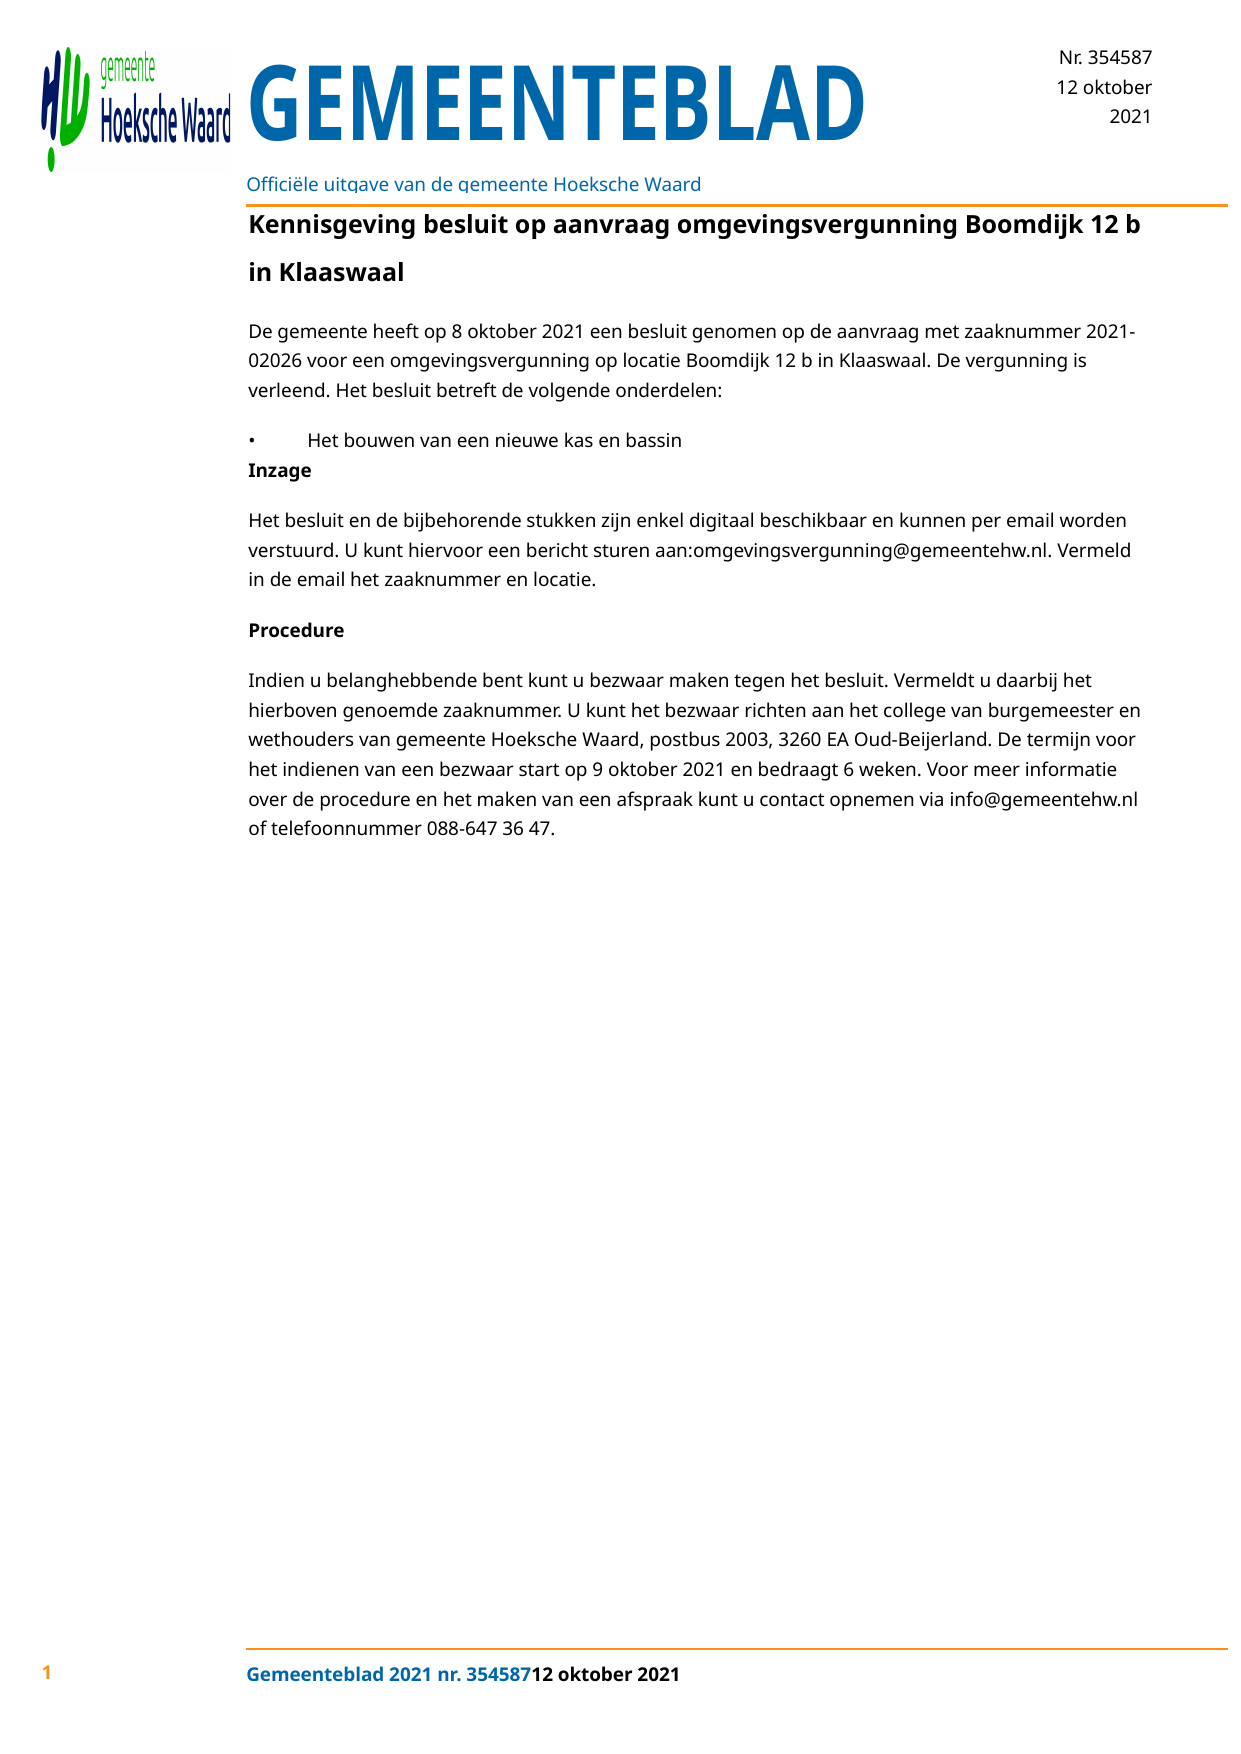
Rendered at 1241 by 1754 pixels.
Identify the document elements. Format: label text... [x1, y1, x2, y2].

picture [41, 47, 231, 172]
text Het besluit en de bijbehorende stukken zijn enkel digitaal beschikbaar en kunnen per email worden verstuurd. U kunt hiervoor een bericht sturen aan:omgevingsvergunning@gemeentehw.nl. Vermeld in de email het zaaknummer en locatie. [248, 507, 1152, 592]
text Indien u belanghebbende bent kunt u bezwaar maken tegen het besluit. Vermeldt u daarbij het hierboven genoemde zaaknummer. U kunt het bezwaar richten aan het college van burgemeester en wethouders van gemeente Hoeksche Waard, postbus 2003, 3260 EA Oud-Beijerland. De termijn voor het indienen van een bezwaar start op 9 oktober 2021 en bedraagt 6 weken. Voor meer informatie over de procedure en het maken van een afspraak kunt u contact opnemen via info@gemeentehw.nl of telefoonnummer 088-647 36 47. [248, 667, 1152, 841]
text De gemeente heeft op 8 oktober 2021 een besluit genomen op de aanvraag met zaaknummer 2021-02026 voor een omgevingsvergunning op locatie Boomdijk 12 b in Klaaswaal. De vergunning is verleend. Het besluit betreft de volgende onderdelen: [248, 318, 1152, 403]
text Kennisgeving besluit op aanvraag omgevingsvergunning Boomdijk 12 b in Klaaswaal [248, 207, 1152, 288]
text Procedure [248, 617, 1152, 643]
list Het bouwen van een nieuwe kas en bassin [248, 427, 1152, 453]
text Inzage [248, 457, 1152, 483]
